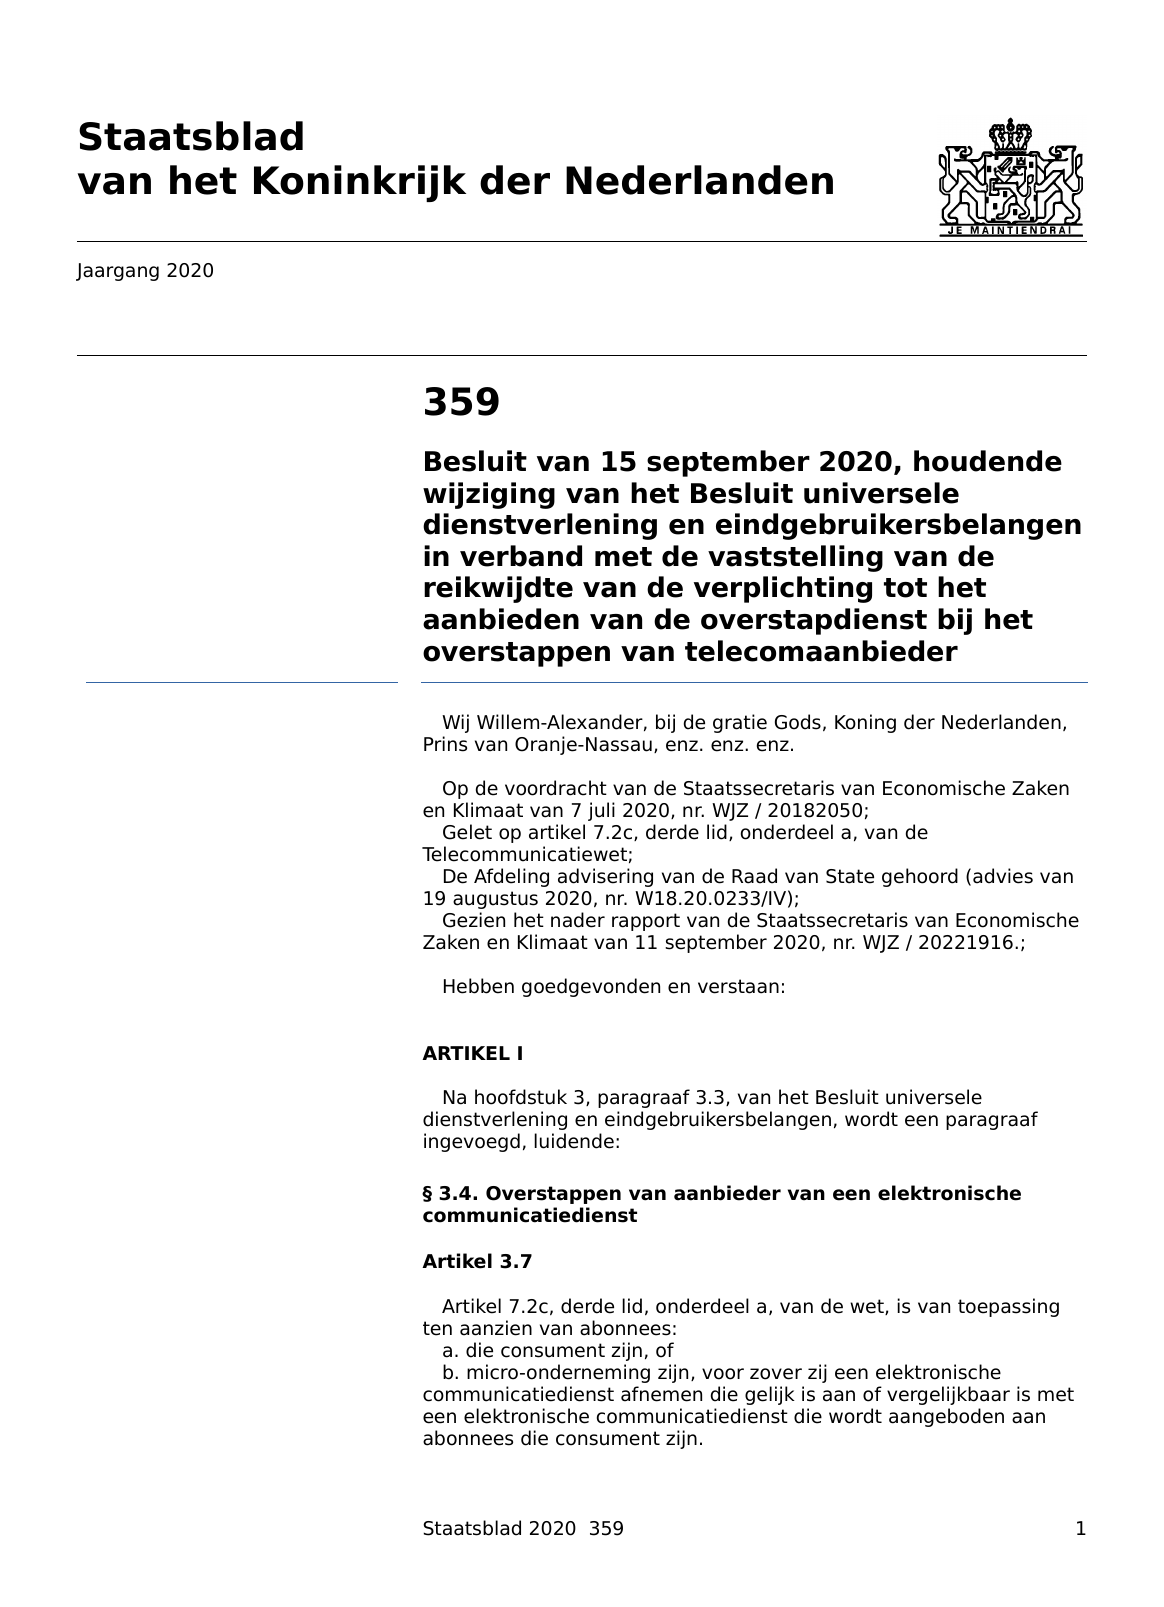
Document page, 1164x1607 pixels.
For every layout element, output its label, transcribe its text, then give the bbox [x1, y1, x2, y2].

text Na hoofdstuk 3, paragraaf 3.3, van het Besluit universele dienstverlening en eindgebruikersbelangen, wordt een paragraaf ingevoegd, luidende: [422, 1087, 1087, 1152]
text Op de voordracht van de Staatssecretaris van Economische Zaken en Klimaat van 7 juli 2020, nr. WJZ / 20182050; [422, 778, 1087, 822]
table_cell Jaargang 2020 [77, 242, 1087, 355]
subtitle § 3.4. Overstappen van aanbieder van een elektronische communicatiedienst [422, 1182, 1087, 1226]
text Hebben goedgevonden en verstaan: [422, 976, 1087, 998]
text De Afdeling advisering van de Raad van State gehoord (advies van 19 augustus 2020, nr. W18.20.0233/IV); [422, 866, 1087, 910]
text Gelet op artikel 7.2c, derde lid, onderdeel a, van de Telecommunicatiewet; [422, 822, 1087, 866]
text Besluit van 15 september 2020, houdende wijziging van het Besluit universele dienstverlening en eindgebruikersbelangen in verband met de vaststelling van de reikwijdte van de verplichting tot het aanbieden van de overstapdienst bij het overstappen van telecomaanbieder [422, 447, 1087, 667]
subtitle 359 [422, 381, 1087, 424]
picture [936, 115, 1087, 240]
text Artikel 7.2c, derde lid, onderdeel a, van de wet, is van toepassing ten aanzien van abonnees: [422, 1296, 1087, 1339]
text b. micro-onderneming zijn, voor zover zij een elektronische communicatiedienst afnemen die gelijk is aan of vergelijkbaar is met een elektronische communicatiedienst die wordt aangeboden aan abonnees die consument zijn. [422, 1362, 1087, 1449]
subtitle ARTIKEL I [422, 1042, 1087, 1064]
subtitle Artikel 3.7 [422, 1251, 1087, 1273]
text Gezien het nader rapport van de Staatssecretaris van Economische Zaken en Klimaat van 11 september 2020, nr. WJZ / 20221916.; [422, 910, 1087, 954]
table_header [886, 100, 1087, 241]
table_header Staatsblad van het Koninkrijk der Nederlanden [77, 100, 886, 241]
text Wij Willem-Alexander, bij de gratie Gods, Koning der Nederlanden, Prins van Oranje-Nassau, enz. enz. enz. [422, 712, 1087, 756]
text a. die consument zijn, of [422, 1339, 1087, 1362]
